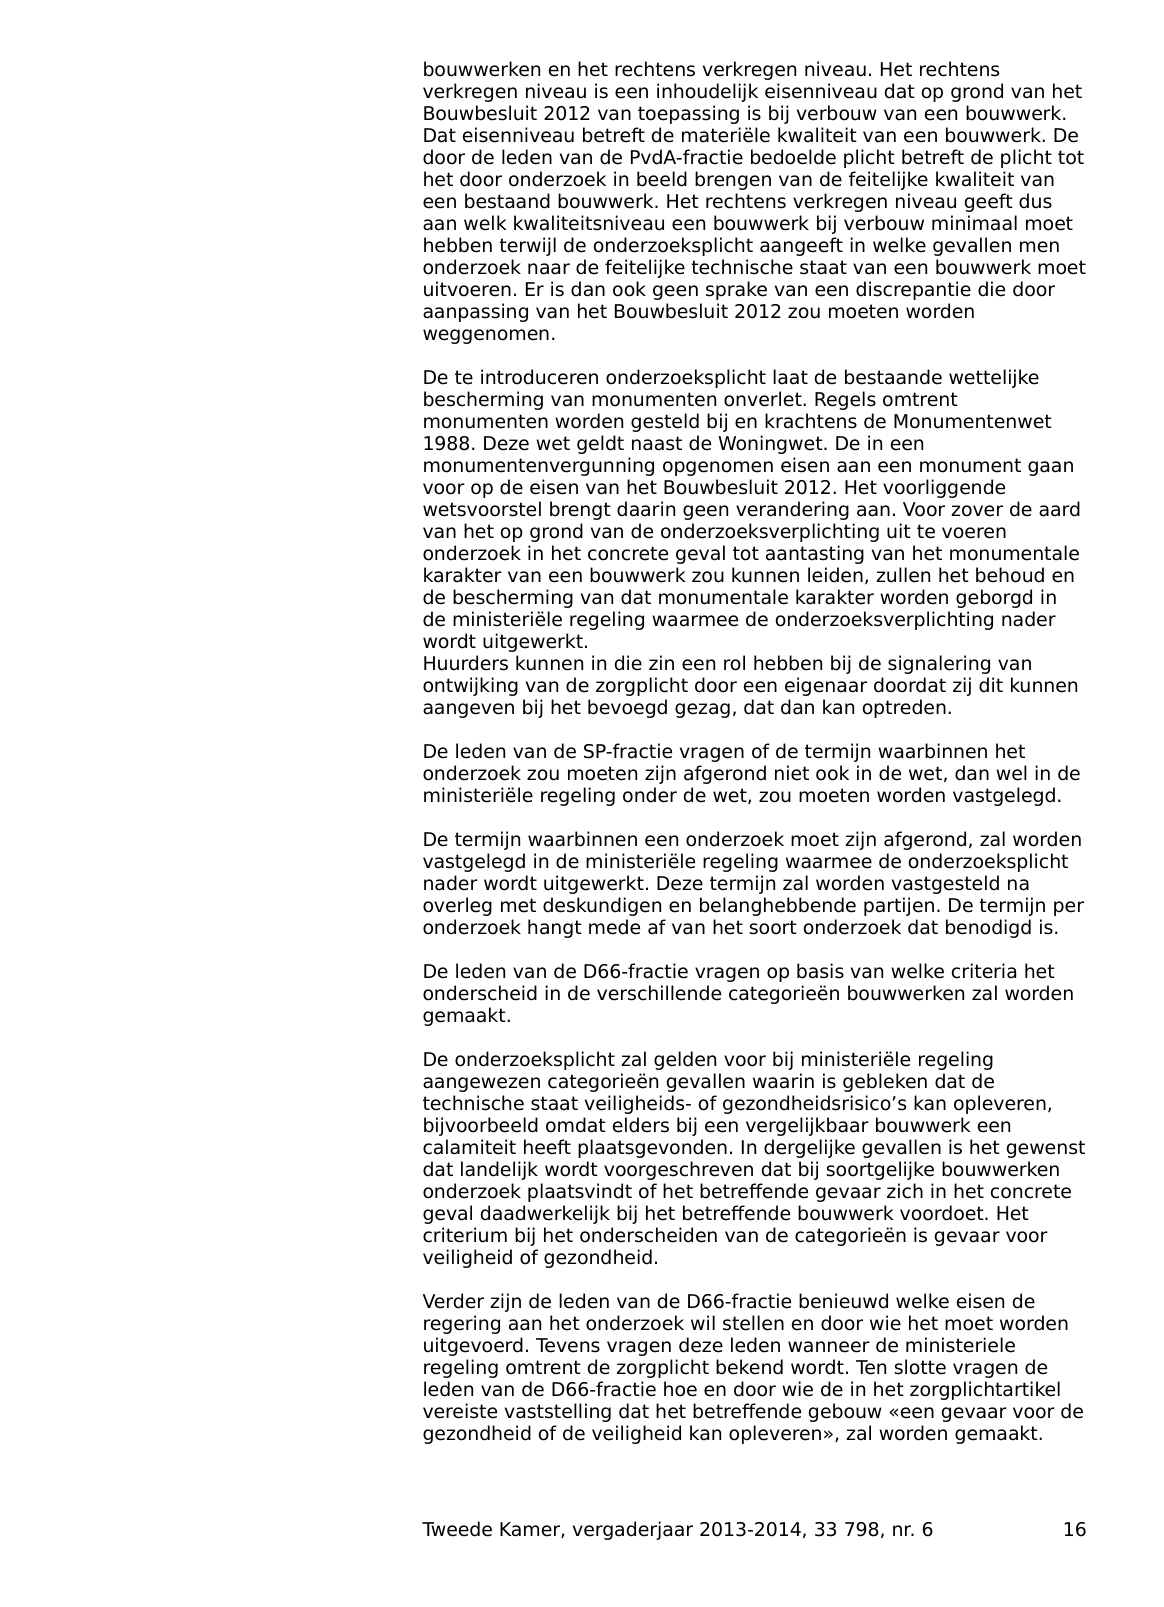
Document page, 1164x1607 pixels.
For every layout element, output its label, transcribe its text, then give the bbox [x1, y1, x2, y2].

text De te introduceren onderzoeksplicht laat de bestaande wettelijke bescherming van monumenten onverlet. Regels omtrent monumenten worden gesteld bij en krachtens de Monumentenwet 1988. Deze wet geldt naast de Woningwet. De in een monumentenvergunning opgenomen eisen aan een monument gaan voor op de eisen van het Bouwbesluit 2012. Het voorliggende wetsvoorstel brengt daarin geen verandering aan. Voor zover de aard van het op grond van de onderzoeksverplichting uit te voeren onderzoek in het concrete geval tot aantasting van het monumentale karakter van een bouwwerk zou kunnen leiden, zullen het behoud en de bescherming van dat monumentale karakter worden geborgd in de ministeriële regeling waarmee de onderzoeksverplichting nader wordt uitgewerkt. [422, 367, 1087, 653]
text De onderzoeksplicht zal gelden voor bij ministeriële regeling aangewezen categorieën gevallen waarin is gebleken dat de technische staat veiligheids- of gezondheidsrisico’s kan opleveren, bijvoorbeeld omdat elders bij een vergelijkbaar bouwwerk een calamiteit heeft plaatsgevonden. In dergelijke gevallen is het gewenst dat landelijk wordt voorgeschreven dat bij soortgelijke bouwwerken onderzoek plaatsvindt of het betreffende gevaar zich in het concrete geval daadwerkelijk bij het betreffende bouwwerk voordoet. Het criterium bij het onderscheiden van de categorieën is gevaar voor veiligheid of gezondheid. [422, 1049, 1087, 1269]
text De leden van de D66-fractie vragen op basis van welke criteria het onderscheid in de verschillende categorieën bouwwerken zal worden gemaakt. [422, 961, 1087, 1027]
text Verder zijn de leden van de D66-fractie benieuwd welke eisen de regering aan het onderzoek wil stellen en door wie het moet worden uitgevoerd. Tevens vragen deze leden wanneer de ministeriele regeling omtrent de zorgplicht bekend wordt. Ten slotte vragen de leden van de D66-fractie hoe en door wie de in het zorgplichtartikel vereiste vaststelling dat het betreffende gebouw «een gevaar voor de gezondheid of de veiligheid kan opleveren», zal worden gemaakt. [422, 1291, 1087, 1445]
text Huurders kunnen in die zin een rol hebben bij de signalering van ontwijking van de zorgplicht door een eigenaar doordat zij dit kunnen aangeven bij het bevoegd gezag, dat dan kan optreden. [422, 653, 1087, 719]
text De leden van de SP-fractie vragen of de termijn waarbinnen het onderzoek zou moeten zijn afgerond niet ook in de wet, dan wel in de ministeriële regeling onder de wet, zou moeten worden vastgelegd. [422, 741, 1087, 807]
text bouwwerken en het rechtens verkregen niveau. Het rechtens verkregen niveau is een inhoudelijk eisenniveau dat op grond van het Bouwbesluit 2012 van toepassing is bij verbouw van een bouwwerk. Dat eisenniveau betreft de materiële kwaliteit van een bouwwerk. De door de leden van de PvdA-fractie bedoelde plicht betreft de plicht tot het door onderzoek in beeld brengen van de feitelijke kwaliteit van een bestaand bouwwerk. Het rechtens verkregen niveau geeft dus aan welk kwaliteitsniveau een bouwwerk bij verbouw minimaal moet hebben terwijl de onderzoeksplicht aangeeft in welke gevallen men onderzoek naar de feitelijke technische staat van een bouwwerk moet uitvoeren. Er is dan ook geen sprake van een discrepantie die door aanpassing van het Bouwbesluit 2012 zou moeten worden weggenomen. [422, 59, 1087, 345]
text De termijn waarbinnen een onderzoek moet zijn afgerond, zal worden vastgelegd in de ministeriële regeling waarmee de onderzoeksplicht nader wordt uitgewerkt. Deze termijn zal worden vastgesteld na overleg met deskundigen en belanghebbende partijen. De termijn per onderzoek hangt mede af van het soort onderzoek dat benodigd is. [422, 829, 1087, 939]
